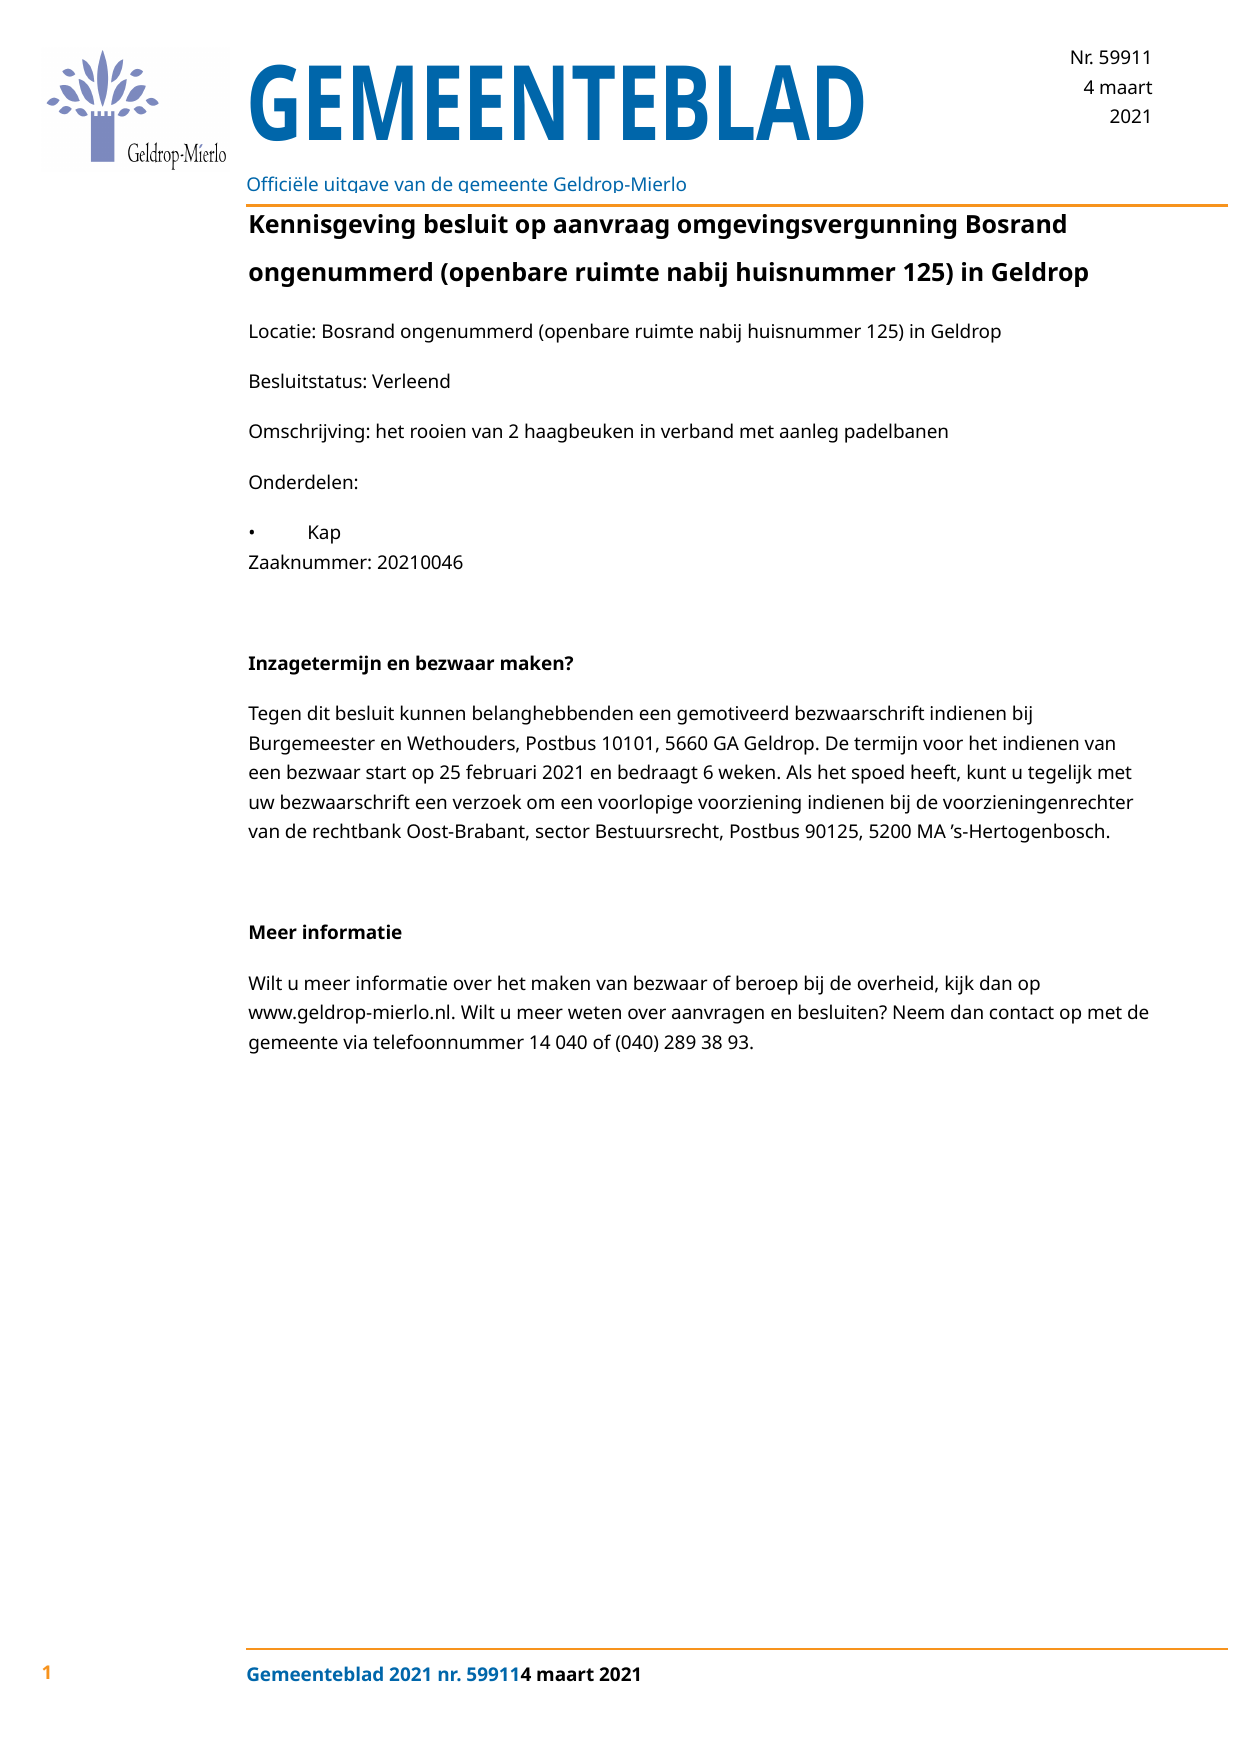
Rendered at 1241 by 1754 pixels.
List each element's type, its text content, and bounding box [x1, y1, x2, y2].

text Wilt u meer informatie over het maken van bezwaar of beroep bij de overheid, kijk dan op www.geldrop-mierlo.nl. Wilt u meer weten over aanvragen en besluiten? Neem dan contact op met de gemeente via telefoonnummer 14 040 of (040) 289 38 93. [248, 970, 1152, 1055]
picture [41, 47, 231, 172]
text Inzagetermijn en bezwaar maken? [248, 650, 1152, 676]
list Kap [248, 519, 1152, 545]
text Meer informatie [248, 919, 1152, 945]
text Kennisgeving besluit op aanvraag omgevingsvergunning Bosrand ongenummerd (openbare ruimte nabij huisnummer 125) in Geldrop [248, 207, 1152, 288]
text Omschrijving: het rooien van 2 haagbeuken in verband met aanleg padelbanen [248, 419, 1152, 444]
text Zaaknummer: 20210046 [248, 549, 1152, 575]
text Besluitstatus: Verleend [248, 368, 1152, 394]
text Tegen dit besluit kunnen belanghebbenden een gemotiveerd bezwaarschrift indienen bij Burgemeester en Wethouders, Postbus 10101, 5660 GA Geldrop. De termijn voor het indienen van een bezwaar start op 25 februari 2021 en bedraagt 6 weken. Als het spoed heeft, kunt u tegelijk met uw bezwaarschrift een verzoek om een voorlopige voorziening indienen bij de voorzieningenrechter van de rechtbank Oost-Brabant, sector Bestuursrecht, Postbus 90125, 5200 MA ’s-Hertogenbosch. [248, 700, 1152, 844]
text Locatie: Bosrand ongenummerd (openbare ruimte nabij huisnummer 125) in Geldrop [248, 318, 1152, 344]
text Onderdelen: [248, 469, 1152, 495]
